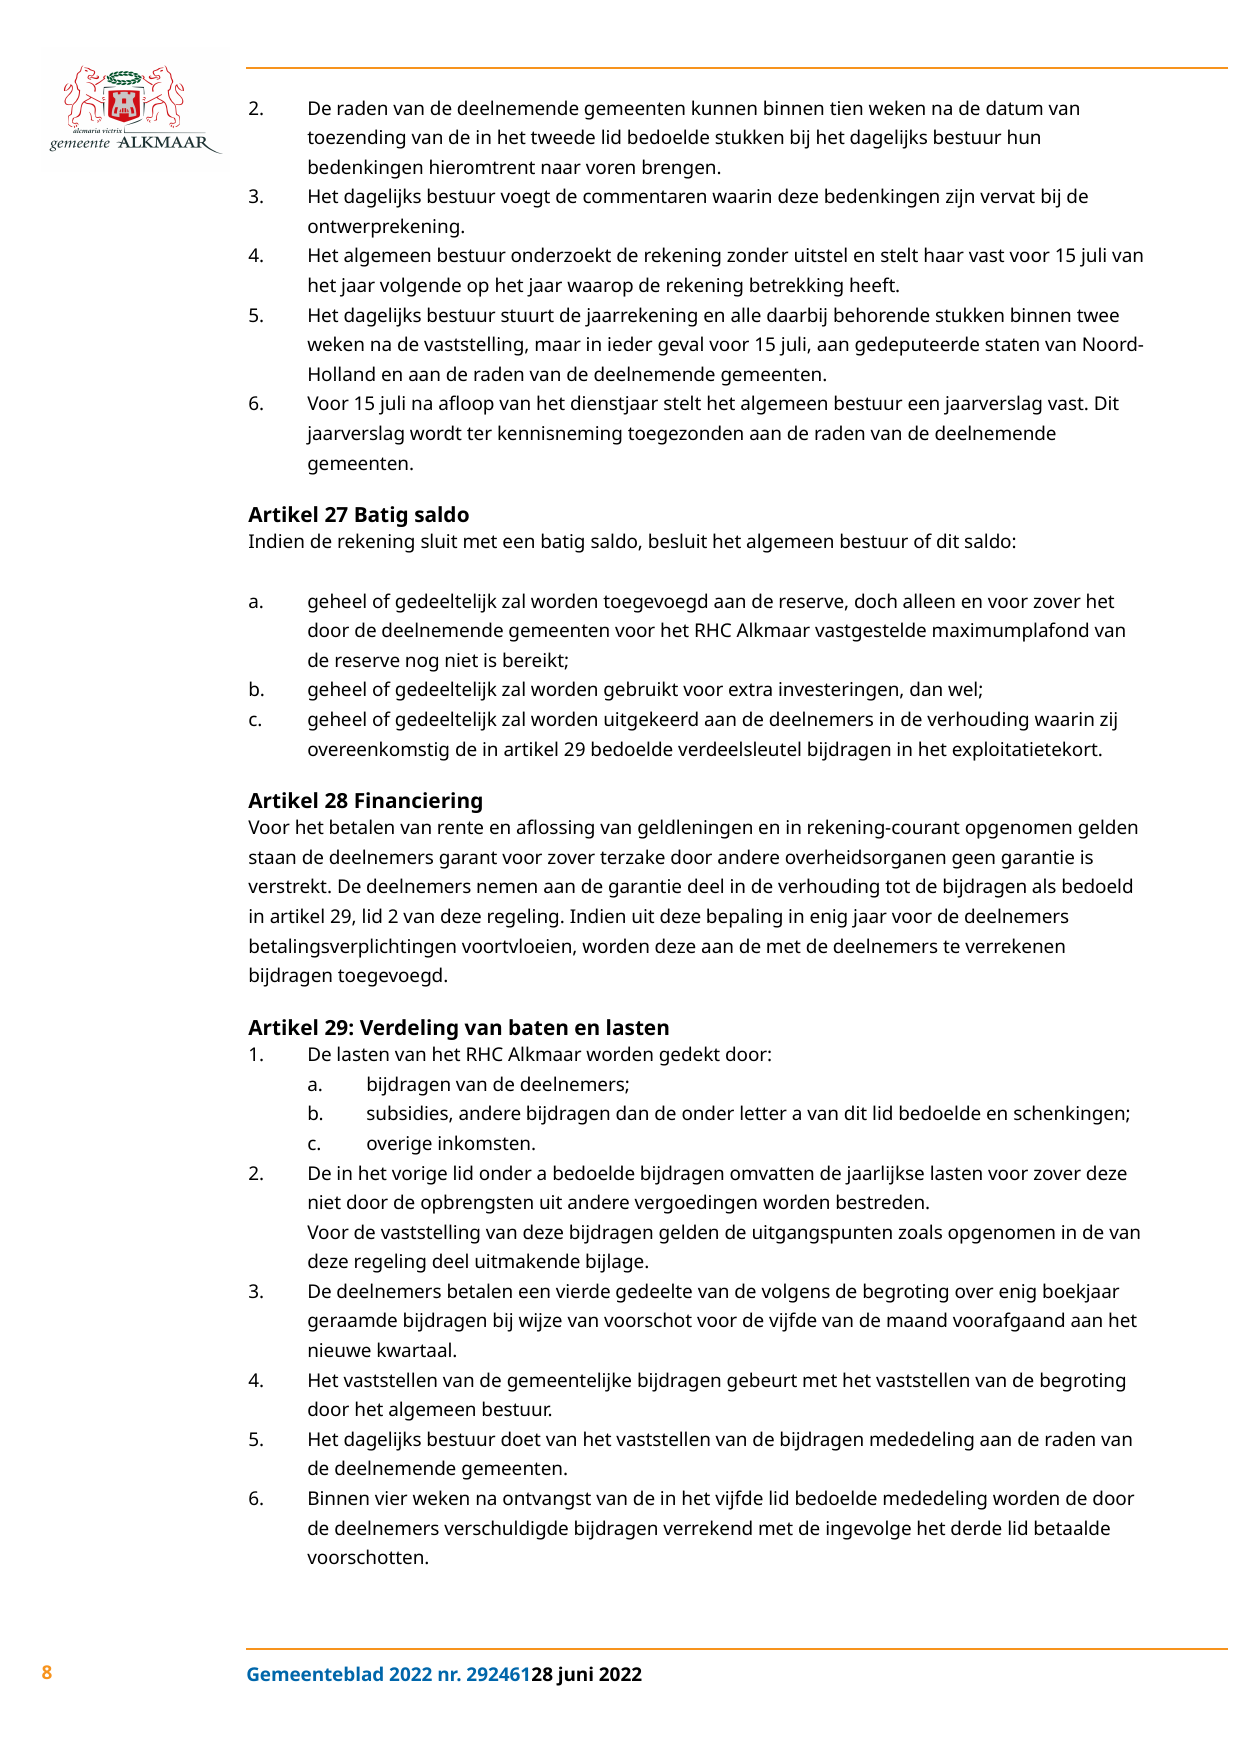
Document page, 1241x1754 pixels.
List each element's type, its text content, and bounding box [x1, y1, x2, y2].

list De raden van de deelnemende gemeenten kunnen binnen tien weken na de datum van toezending van de in het tweede lid bedoelde stukken bij het dagelijks bestuur hun bedenkingen hieromtrent naar voren brengen. [248, 95, 1152, 180]
text Indien de rekening sluit met een batig saldo, besluit het algemeen bestuur of dit saldo: [248, 529, 1152, 554]
list bijdragen van de deelnemers; [307, 1071, 1152, 1097]
text Artikel 29: Verdeling van baten en lasten [248, 1013, 1152, 1041]
list geheel of gedeeltelijk zal worden gebruikt voor extra investeringen, dan wel; [248, 677, 1152, 702]
text Artikel 28 Financiering [248, 786, 1152, 814]
list De deelnemers betalen een vierde gedeelte van de volgens de begroting over enig boekjaar geraamde bijdragen bij wijze van voorschot voor de vijfde van de maand voorafgaand aan het nieuwe kwartaal. [248, 1278, 1152, 1363]
list De in het vorige lid onder a bedoelde bijdragen omvatten de jaarlijkse lasten voor zover deze niet door de opbrengsten uit andere vergoedingen worden bestreden. [248, 1160, 1152, 1215]
list subsidies, andere bijdragen dan de onder letter a van dit lid bedoelde en schenkingen; [307, 1101, 1152, 1126]
list geheel of gedeeltelijk zal worden toegevoegd aan de reserve, doch alleen en voor zover het door de deelnemende gemeenten voor het RHC Alkmaar vastgestelde maximumplafond van de reserve nog niet is bereikt; [248, 588, 1152, 673]
list Het dagelijks bestuur doet van het vaststellen van de bijdragen mededeling aan de raden van de deelnemende gemeenten. [248, 1426, 1152, 1481]
list Het dagelijks bestuur voegt de commentaren waarin deze bedenkingen zijn vervat bij de ontwerprekening. [248, 183, 1152, 239]
list Voor de vaststelling van deze bijdragen gelden de uitgangspunten zoals opgenomen in de van deze regeling deel uitmakende bijlage. [248, 1219, 1152, 1274]
list Voor 15 juli na afloop van het dienstjaar stelt het algemeen bestuur een jaarverslag vast. Dit jaarverslag wordt ter kennisneming toegezonden aan de raden van de deelnemende gemeenten. [248, 391, 1152, 476]
list Het algemeen bestuur onderzoekt de rekening zonder uitstel en stelt haar vast voor 15 juli van het jaar volgende op het jaar waarop de rekening betrekking heeft. [248, 243, 1152, 298]
text Artikel 27 Batig saldo [248, 500, 1152, 529]
list De lasten van het RHC Alkmaar worden gedekt door: [248, 1041, 1152, 1067]
text Voor het betalen van rente en aflossing van geldleningen en in rekening-courant opgenomen gelden staan de deelnemers garant voor zover terzake door andere overheidsorganen geen garantie is verstrekt. De deelnemers nemen aan de garantie deel in de verhouding tot de bijdragen als bedoeld in artikel 29, lid 2 van deze regeling. Indien uit deze bepaling in enig jaar voor de deelnemers betalingsverplichtingen voortvloeien, worden deze aan de met de deelnemers te verrekenen bijdragen toegevoegd. [248, 814, 1152, 988]
picture [41, 47, 231, 172]
list Binnen vier weken na ontvangst van de in het vijfde lid bedoelde mededeling worden de door de deelnemers verschuldigde bijdragen verrekend met de ingevolge het derde lid betaalde voorschotten. [248, 1485, 1152, 1570]
list Het dagelijks bestuur stuurt de jaarrekening en alle daarbij behorende stukken binnen twee weken na de vaststelling, maar in ieder geval voor 15 juli, aan gedeputeerde staten van Noord-Holland en aan de raden van de deelnemende gemeenten. [248, 302, 1152, 387]
list Het vaststellen van de gemeentelijke bijdragen gebeurt met het vaststellen van de begroting door het algemeen bestuur. [248, 1367, 1152, 1422]
list geheel of gedeeltelijk zal worden uitgekeerd aan de deelnemers in de verhouding waarin zij overeenkomstig de in artikel 29 bedoelde verdeelsleutel bijdragen in het exploitatietekort. [248, 706, 1152, 761]
list overige inkomsten. [307, 1130, 1152, 1156]
